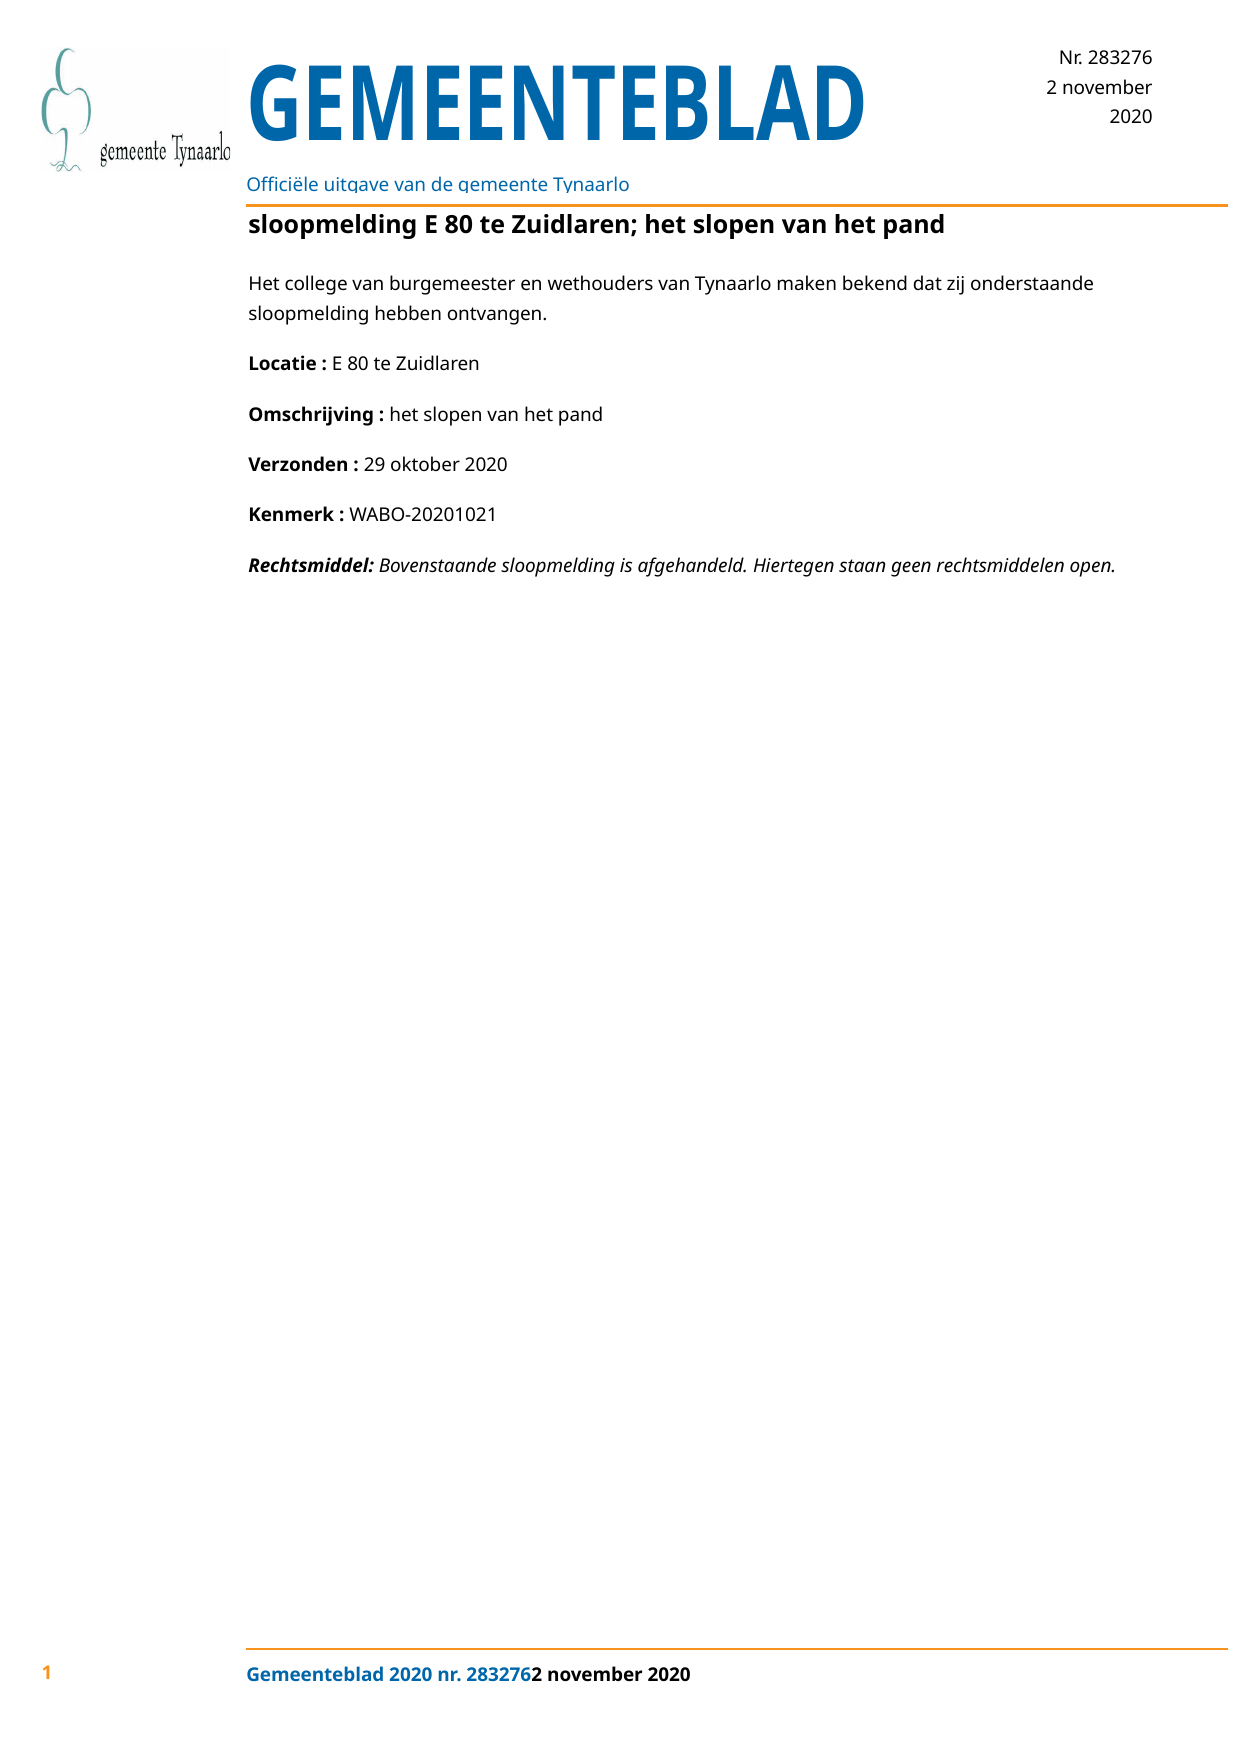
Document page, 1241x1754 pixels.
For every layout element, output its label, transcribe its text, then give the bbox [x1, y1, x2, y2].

text Rechtsmiddel: Bovenstaande sloopmelding is afgehandeld. Hiertegen staan geen rechtsmiddelen open. [248, 552, 1152, 578]
text Het college van burgemeester en wethouders van Tynaarlo maken bekend dat zij onderstaande sloopmelding hebben ontvangen. [248, 270, 1152, 326]
text Locatie : E 80 te Zuidlaren [248, 350, 1152, 376]
picture [41, 47, 231, 172]
text Omschrijving : het slopen van het pand [248, 401, 1152, 426]
text Kenmerk : WABO-20201021 [248, 502, 1152, 527]
text Verzonden : 29 oktober 2020 [248, 451, 1152, 477]
text sloopmelding E 80 te Zuidlaren; het slopen van het pand [248, 207, 1152, 241]
